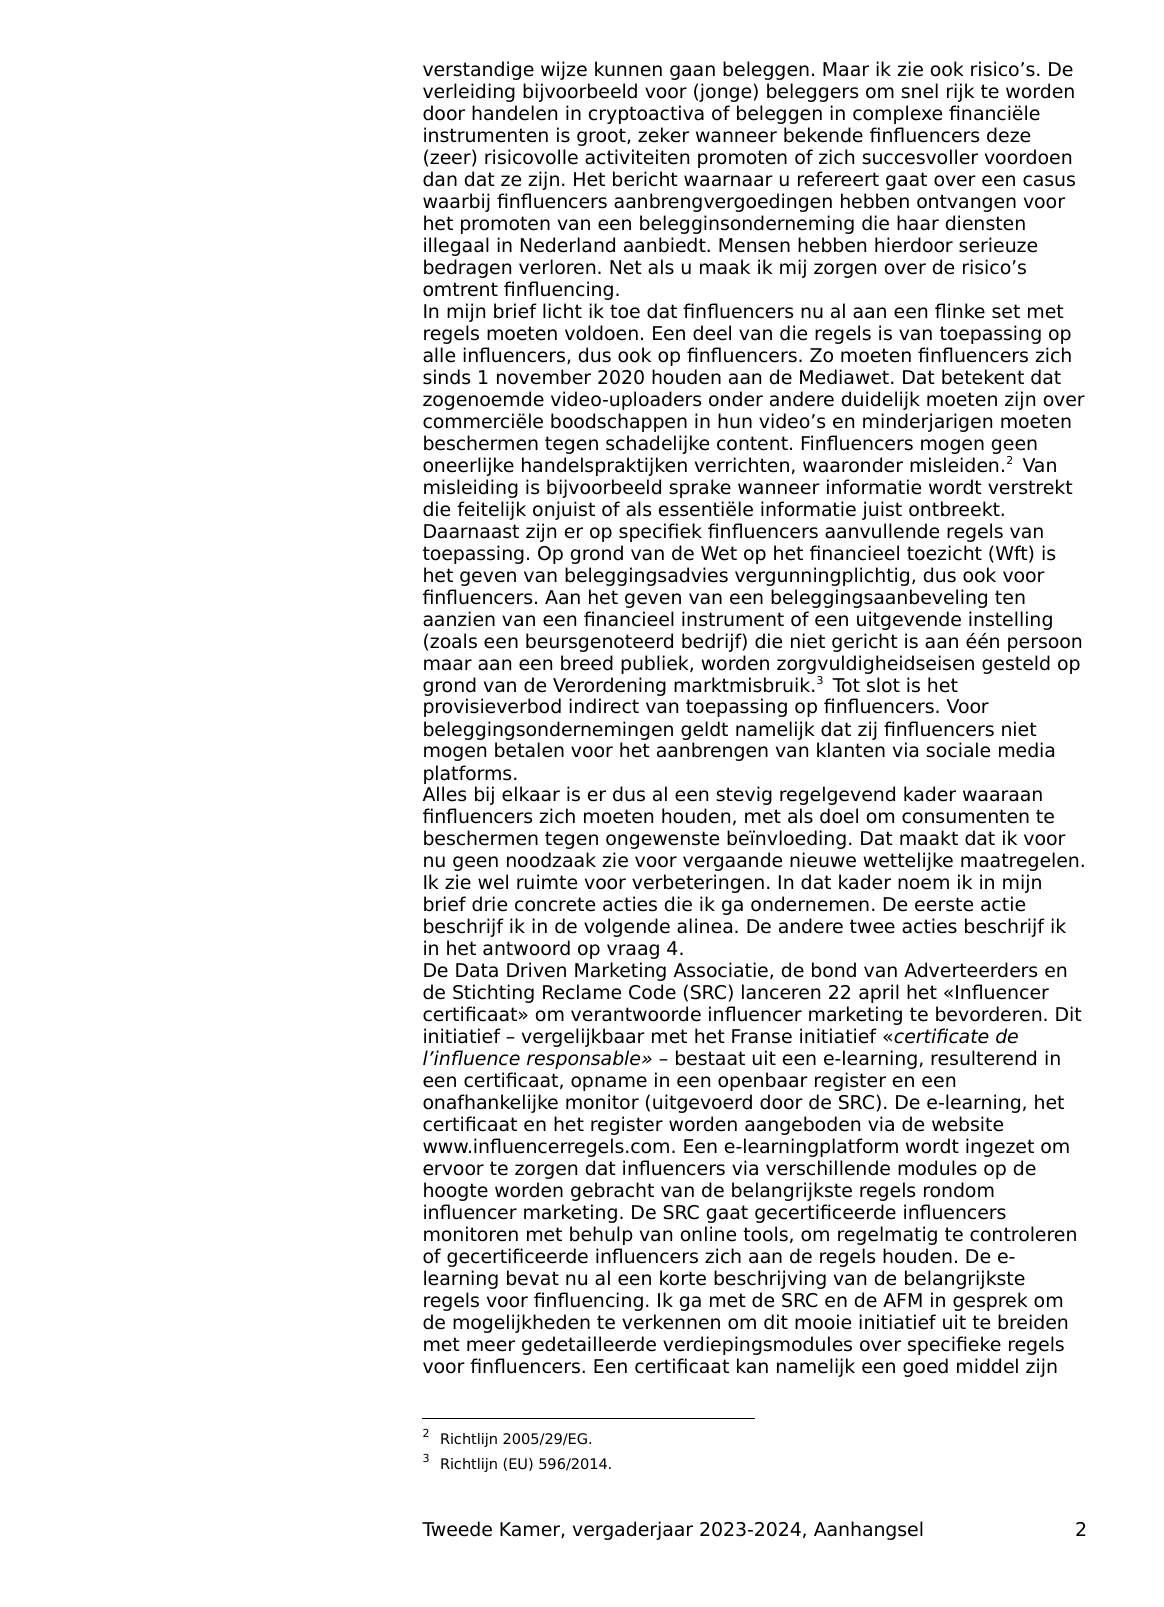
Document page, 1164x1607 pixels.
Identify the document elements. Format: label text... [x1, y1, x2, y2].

text De Data Driven Marketing Associatie, de bond van Adverteerders en de Stichting Reclame Code (SRC) lanceren 22 april het «Influencer certificaat» om verantwoorde influencer marketing te bevorderen. Dit initiatief – vergelijkbaar met het Franse initiatief «certificate de l’influence responsable» – bestaat uit een e-learning, resulterend in een certificaat, opname in een openbaar register en een onafhankelijke monitor (uitgevoerd door de SRC). De e-learning, het certificaat en het register worden aangeboden via de website www.influencerregels.com. Een e-learningplatform wordt ingezet om ervoor te zorgen dat influencers via verschillende modules op de hoogte worden gebracht van de belangrijkste regels rondom influencer marketing. De SRC gaat gecertificeerde influencers monitoren met behulp van online tools, om regelmatig te controleren of gecertificeerde influencers zich aan de regels houden. De e-learning bevat nu al een korte beschrijving van de belangrijkste regels voor finfluencing. Ik ga met de SRC en de AFM in gesprek om de mogelijkheden te verkennen om dit mooie initiatief uit te breiden met meer gedetailleerde verdiepingsmodules over specifieke regels voor finfluencers. Een certificaat kan namelijk een goed middel zijn [422, 960, 1087, 1378]
text verstandige wijze kunnen gaan beleggen. Maar ik zie ook risico’s. De verleiding bijvoorbeeld voor (jonge) beleggers om snel rijk te worden door handelen in cryptoactiva of beleggen in complexe financiële instrumenten is groot, zeker wanneer bekende finfluencers deze (zeer) risicovolle activiteiten promoten of zich succesvoller voordoen dan dat ze zijn. Het bericht waarnaar u refereert gaat over een casus waarbij finfluencers aanbrengvergoedingen hebben ontvangen voor het promoten van een belegginsonderneming die haar diensten illegaal in Nederland aanbiedt. Mensen hebben hierdoor serieuze bedragen verloren. Net als u maak ik mij zorgen over de risico’s omtrent finfluencing. [422, 59, 1087, 301]
text Richtlijn 2005/29/EG. [422, 1427, 1087, 1449]
text Richtlijn (EU) 596/2014. [422, 1452, 1087, 1474]
text In mijn brief licht ik toe dat finfluencers nu al aan een flinke set met regels moeten voldoen. Een deel van die regels is van toepassing op alle influencers, dus ook op finfluencers. Zo moeten finfluencers zich sinds 1 november 2020 houden aan de Mediawet. Dat betekent dat zogenoemde video-uploaders onder andere duidelijk moeten zijn over commerciële boodschappen in hun video’s en minderjarigen moeten beschermen tegen schadelijke content. Finfluencers mogen geen oneerlijke handelspraktijken verrichten, waaronder misleiden. Van misleiding is bijvoorbeeld sprake wanneer informatie wordt verstrekt die feitelijk onjuist of als essentiële informatie juist ontbreekt. Daarnaast zijn er op specifiek finfluencers aanvullende regels van toepassing. Op grond van de Wet op het financieel toezicht (Wft) is het geven van beleggingsadvies vergunningplichtig, dus ook voor finfluencers. Aan het geven van een beleggingsaanbeveling ten aanzien van een financieel instrument of een uitgevende instelling (zoals een beursgenoteerd bedrijf) die niet gericht is aan één persoon maar aan een breed publiek, worden zorgvuldigheidseisen gesteld op grond van de Verordening marktmisbruik. Tot slot is het provisieverbod indirect van toepassing op finfluencers. Voor beleggingsondernemingen geldt namelijk dat zij finfluencers niet mogen betalen voor het aanbrengen van klanten via sociale media platforms. [422, 301, 1087, 784]
text Alles bij elkaar is er dus al een stevig regelgevend kader waaraan finfluencers zich moeten houden, met als doel om consumenten te beschermen tegen ongewenste beïnvloeding. Dat maakt dat ik voor nu geen noodzaak zie voor vergaande nieuwe wettelijke maatregelen. Ik zie wel ruimte voor verbeteringen. In dat kader noem ik in mijn brief drie concrete acties die ik ga ondernemen. De eerste actie beschrijf ik in de volgende alinea. De andere twee acties beschrijf ik in het antwoord op vraag 4. [422, 784, 1087, 960]
